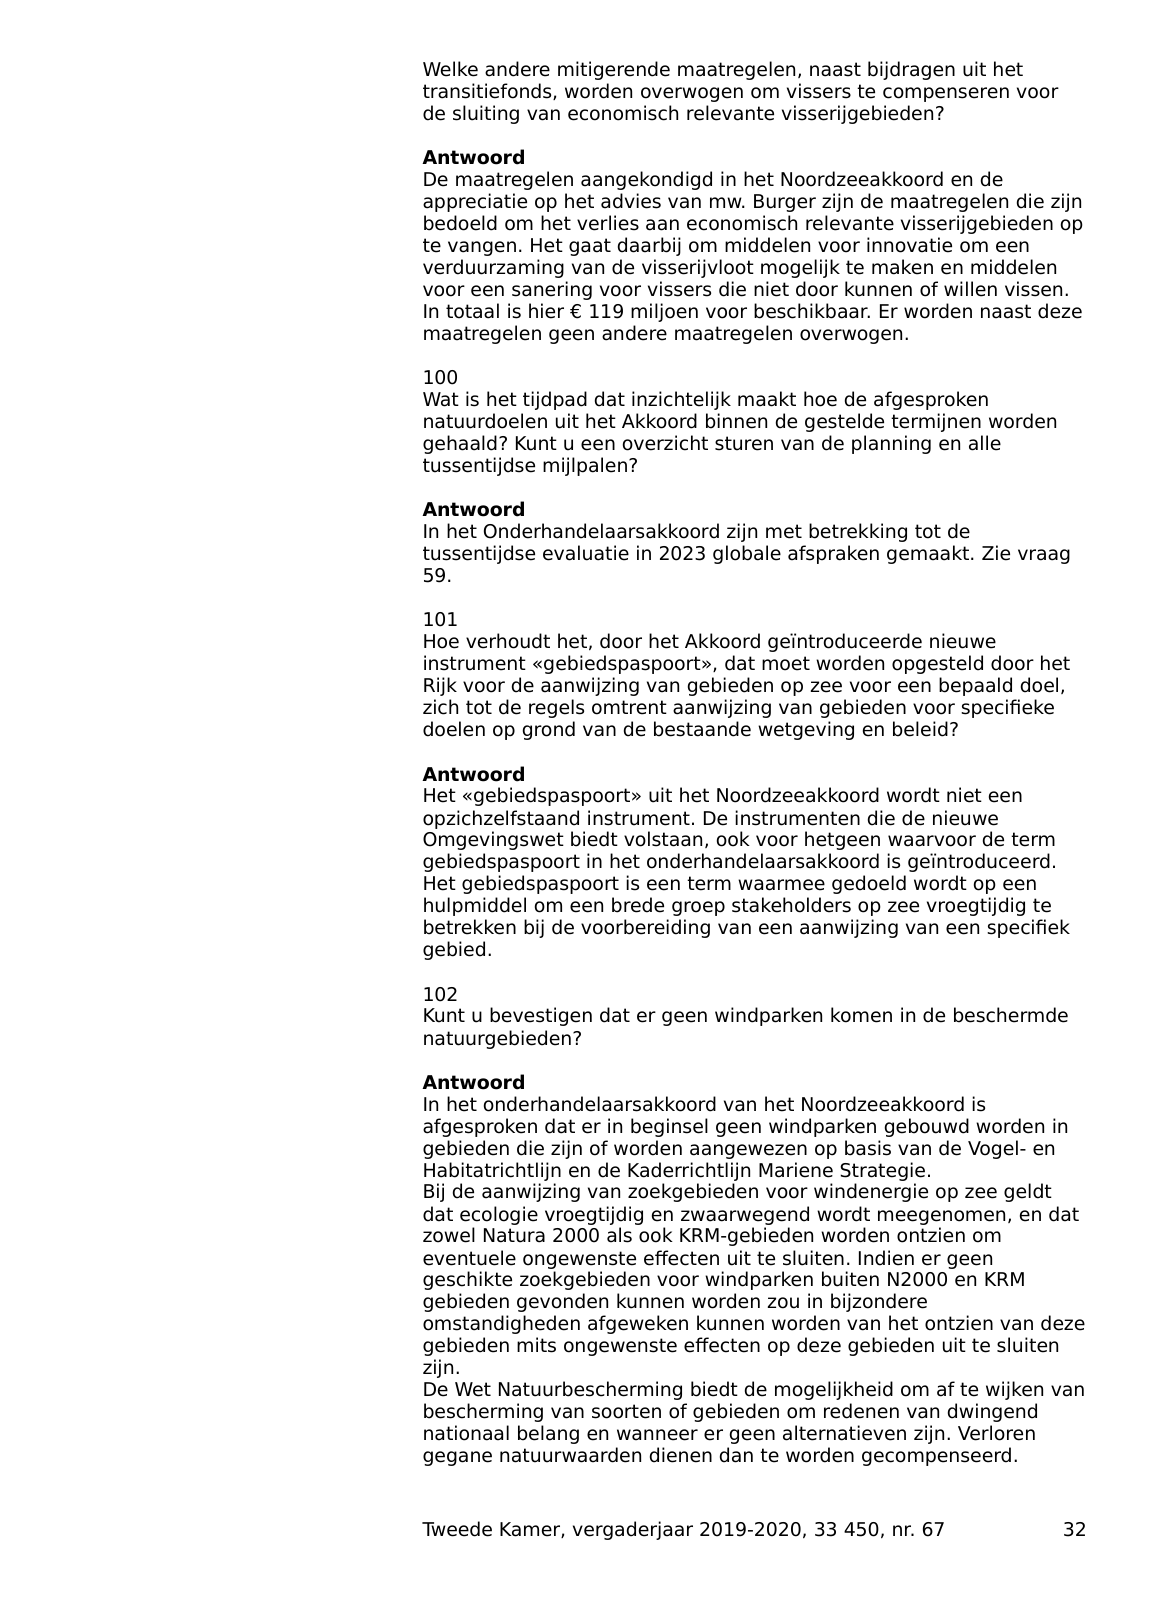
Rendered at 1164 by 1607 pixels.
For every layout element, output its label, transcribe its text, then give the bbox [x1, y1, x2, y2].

text Hoe verhoudt het, door het Akkoord geïntroduceerde nieuwe instrument «gebiedspaspoort», dat moet worden opgesteld door het Rijk voor de aanwijzing van gebieden op zee voor een bepaald doel, zich tot de regels omtrent aanwijzing van gebieden voor specifieke doelen op grond van de bestaande wetgeving en beleid? [422, 631, 1087, 741]
text De maatregelen aangekondigd in het Noordzeeakkoord en de appreciatie op het advies van mw. Burger zijn de maatregelen die zijn bedoeld om het verlies aan economisch relevante visserijgebieden op te vangen. Het gaat daarbij om middelen voor innovatie om een verduurzaming van de visserijvloot mogelijk te maken en middelen voor een sanering voor vissers die niet door kunnen of willen vissen. In totaal is hier € 119 miljoen voor beschikbaar. Er worden naast deze maatregelen geen andere maatregelen overwogen. [422, 169, 1087, 345]
text Kunt u bevestigen dat er geen windparken komen in de beschermde natuurgebieden? [422, 1005, 1087, 1049]
text In het Onderhandelaarsakkoord zijn met betrekking tot de tussentijdse evaluatie in 2023 globale afspraken gemaakt. Zie vraag 59. [422, 521, 1087, 587]
text Welke andere mitigerende maatregelen, naast bijdragen uit het transitiefonds, worden overwogen om vissers te compenseren voor de sluiting van economisch relevante visserijgebieden? [422, 59, 1087, 125]
text Antwoord [422, 499, 1087, 521]
text Bij de aanwijzing van zoekgebieden voor windenergie op zee geldt dat ecologie vroegtijdig en zwaarwegend wordt meegenomen, en dat zowel Natura 2000 als ook KRM-gebieden worden ontzien om eventuele ongewenste effecten uit te sluiten. Indien er geen geschikte zoekgebieden voor windparken buiten N2000 en KRM gebieden gevonden kunnen worden zou in bijzondere omstandigheden afgeweken kunnen worden van het ontzien van deze gebieden mits ongewenste effecten op deze gebieden uit te sluiten zijn. [422, 1181, 1087, 1379]
text 101 [422, 609, 1087, 631]
text Het «gebiedspaspoort» uit het Noordzeeakkoord wordt niet een opzichzelfstaand instrument. De instrumenten die de nieuwe Omgevingswet biedt volstaan, ook voor hetgeen waarvoor de term gebiedspaspoort in het onderhandelaarsakkoord is geïntroduceerd. Het gebiedspaspoort is een term waarmee gedoeld wordt op een hulpmiddel om een brede groep stakeholders op zee vroegtijdig te betrekken bij de voorbereiding van een aanwijzing van een specifiek gebied. [422, 785, 1087, 961]
text Antwoord [422, 147, 1087, 169]
text 102 [422, 983, 1087, 1005]
text De Wet Natuurbescherming biedt de mogelijkheid om af te wijken van bescherming van soorten of gebieden om redenen van dwingend nationaal belang en wanneer er geen alternatieven zijn. Verloren gegane natuurwaarden dienen dan te worden gecompenseerd. [422, 1379, 1087, 1467]
text 100 [422, 367, 1087, 389]
text Antwoord [422, 763, 1087, 785]
text Wat is het tijdpad dat inzichtelijk maakt hoe de afgesproken natuurdoelen uit het Akkoord binnen de gestelde termijnen worden gehaald? Kunt u een overzicht sturen van de planning en alle tussentijdse mijlpalen? [422, 389, 1087, 477]
text Antwoord [422, 1072, 1087, 1093]
text In het onderhandelaarsakkoord van het Noordzeeakkoord is afgesproken dat er in beginsel geen windparken gebouwd worden in gebieden die zijn of worden aangewezen op basis van de Vogel- en Habitatrichtlijn en de Kaderrichtlijn Mariene Strategie. [422, 1093, 1087, 1181]
